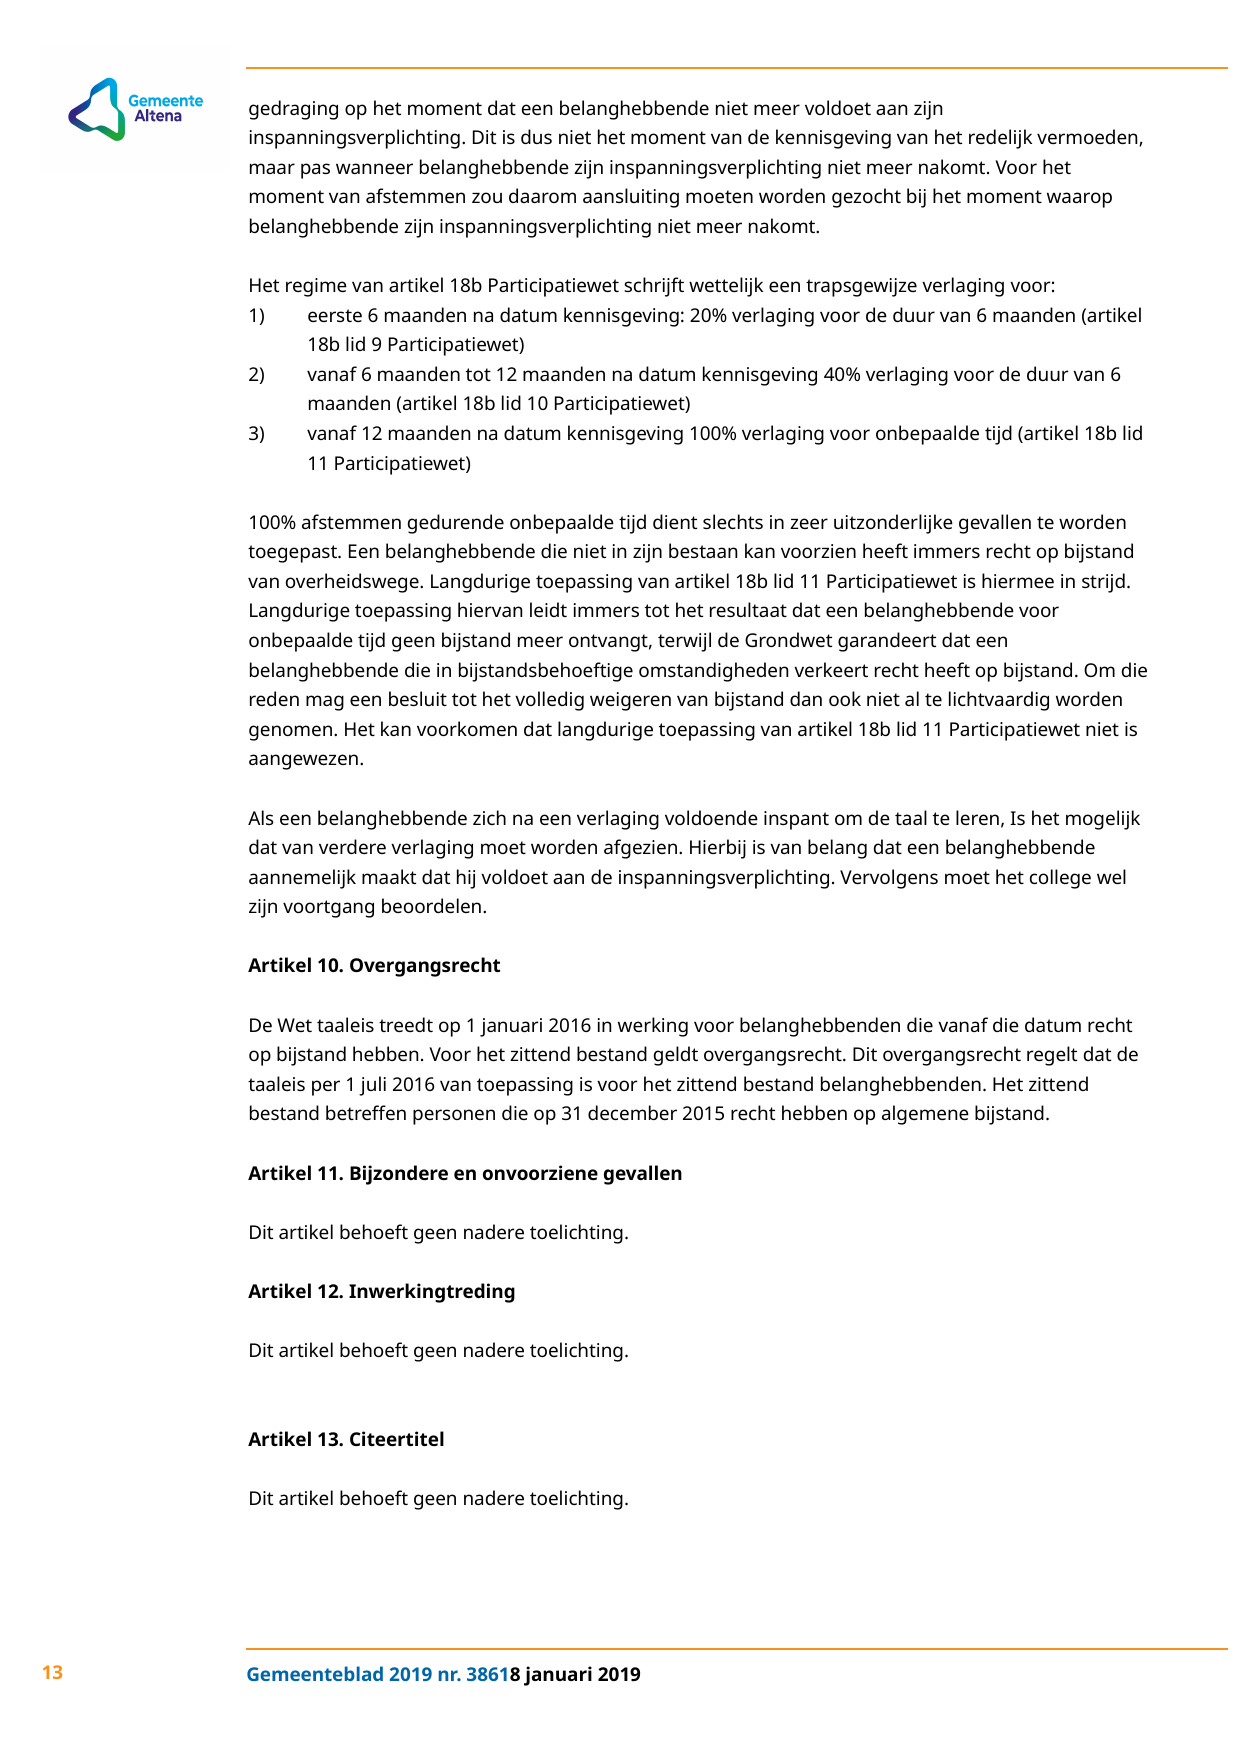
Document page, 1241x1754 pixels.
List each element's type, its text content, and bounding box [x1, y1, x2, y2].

text gedraging op het moment dat een belanghebbende niet meer voldoet aan zijn inspanningsverplichting. Dit is dus niet het moment van de kennisgeving van het redelijk vermoeden, maar pas wanneer belanghebbende zijn inspanningsverplichting niet meer nakomt. Voor het moment van afstemmen zou daarom aansluiting moeten worden gezocht bij het moment waarop belanghebbende zijn inspanningsverplichting niet meer nakomt. [248, 95, 1152, 239]
text Artikel 13. Citeertitel [248, 1426, 1152, 1452]
list vanaf 6 maanden tot 12 maanden na datum kennisgeving 40% verlaging voor de duur van 6 maanden (artikel 18b lid 10 Participatiewet) [248, 361, 1152, 416]
text Artikel 10. Overgangsrecht [248, 953, 1152, 978]
text Dit artikel behoeft geen nadere toelichting. [248, 1219, 1152, 1245]
text De Wet taaleis treedt op 1 januari 2016 in werking voor belanghebbenden die vanaf die datum recht op bijstand hebben. Voor het zittend bestand geldt overgangsrecht. Dit overgangsrecht regelt dat de taaleis per 1 juli 2016 van toepassing is voor het zittend bestand belanghebbenden. Het zittend bestand betreffen personen die op 31 december 2015 recht hebben op algemene bijstand. [248, 1012, 1152, 1126]
text 100% afstemmen gedurende onbepaalde tijd dient slechts in zeer uitzonderlijke gevallen te worden toegepast. Een belanghebbende die niet in zijn bestaan kan voorzien heeft immers recht op bijstand van overheidswege. Langdurige toepassing van artikel 18b lid 11 Participatiewet is hiermee in strijd. Langdurige toepassing hiervan leidt immers tot het resultaat dat een belanghebbende voor onbepaalde tijd geen bijstand meer ontvangt, terwijl de Grondwet garandeert dat een belanghebbende die in bijstandsbehoeftige omstandigheden verkeert recht heeft op bijstand. Om die reden mag een besluit tot het volledig weigeren van bijstand dan ook niet al te lichtvaardig worden genomen. Het kan voorkomen dat langdurige toepassing van artikel 18b lid 11 Participatiewet niet is aangewezen. [248, 509, 1152, 771]
text Artikel 12. Inwerkingtreding [248, 1278, 1152, 1304]
text Het regime van artikel 18b Participatiewet schrijft wettelijk een trapsgewijze verlaging voor: [248, 272, 1152, 298]
text Als een belanghebbende zich na een verlaging voldoende inspant om de taal te leren, Is het mogelijk dat van verdere verlaging moet worden afgezien. Hierbij is van belang dat een belanghebbende aannemelijk maakt dat hij voldoet aan de inspanningsverplichting. Vervolgens moet het college wel zijn voortgang beoordelen. [248, 805, 1152, 919]
text Dit artikel behoeft geen nadere toelichting. [248, 1485, 1152, 1511]
list eerste 6 maanden na datum kennisgeving: 20% verlaging voor de duur van 6 maanden (artikel 18b lid 9 Participatiewet) [248, 302, 1152, 357]
text Artikel 11. Bijzondere en onvoorziene gevallen [248, 1160, 1152, 1186]
list vanaf 12 maanden na datum kennisgeving 100% verlaging voor onbepaalde tijd (artikel 18b lid 11 Participatiewet) [248, 420, 1152, 476]
text Dit artikel behoeft geen nadere toelichting. [248, 1337, 1152, 1363]
picture [41, 47, 231, 172]
